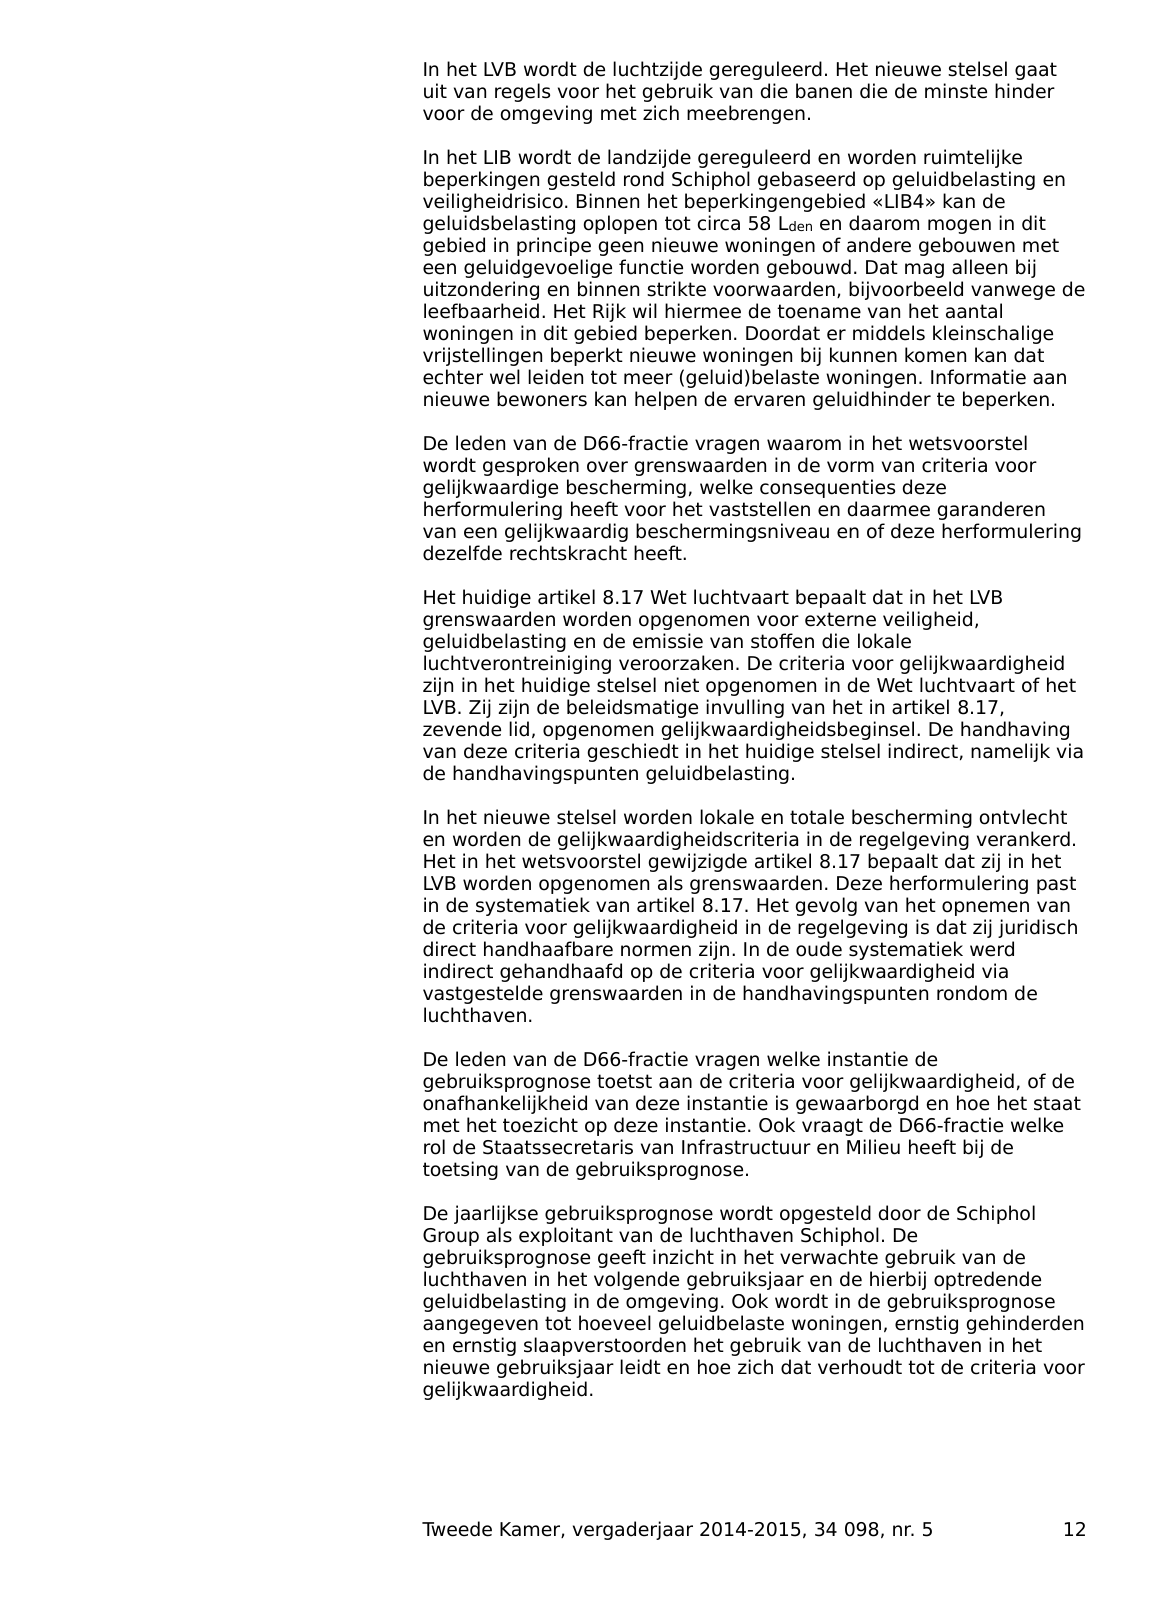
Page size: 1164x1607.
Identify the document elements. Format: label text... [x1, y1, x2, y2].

text De leden van de D66-fractie vragen welke instantie de gebruiksprognose toetst aan de criteria voor gelijkwaardigheid, of de onafhankelijkheid van deze instantie is gewaarborgd en hoe het staat met het toezicht op deze instantie. Ook vraagt de D66-fractie welke rol de Staatssecretaris van Infrastructuur en Milieu heeft bij de toetsing van de gebruiksprognose. [422, 1049, 1087, 1181]
text De leden van de D66-fractie vragen waarom in het wetsvoorstel wordt gesproken over grenswaarden in de vorm van criteria voor gelijkwaardige bescherming, welke consequenties deze herformulering heeft voor het vaststellen en daarmee garanderen van een gelijkwaardig beschermingsniveau en of deze herformulering dezelfde rechtskracht heeft. [422, 433, 1087, 565]
text In het LVB wordt de luchtzijde gereguleerd. Het nieuwe stelsel gaat uit van regels voor het gebruik van die banen die de minste hinder voor de omgeving met zich meebrengen. [422, 59, 1087, 125]
text In het LIB wordt de landzijde gereguleerd en worden ruimtelijke beperkingen gesteld rond Schiphol gebaseerd op geluidbelasting en veiligheidrisico. Binnen het beperkingengebied «LIB4» kan de geluidsbelasting oplopen tot circa 58 Lden en daarom mogen in dit gebied in principe geen nieuwe woningen of andere gebouwen met een geluidgevoelige functie worden gebouwd. Dat mag alleen bij uitzondering en binnen strikte voorwaarden, bijvoorbeeld vanwege de leefbaarheid. Het Rijk wil hiermee de toename van het aantal woningen in dit gebied beperken. Doordat er middels kleinschalige vrijstellingen beperkt nieuwe woningen bij kunnen komen kan dat echter wel leiden tot meer (geluid)belaste woningen. Informatie aan nieuwe bewoners kan helpen de ervaren geluidhinder te beperken. [422, 147, 1087, 411]
text Het huidige artikel 8.17 Wet luchtvaart bepaalt dat in het LVB grenswaarden worden opgenomen voor externe veiligheid, geluidbelasting en de emissie van stoffen die lokale luchtverontreiniging veroorzaken. De criteria voor gelijkwaardigheid zijn in het huidige stelsel niet opgenomen in de Wet luchtvaart of het LVB. Zij zijn de beleidsmatige invulling van het in artikel 8.17, zevende lid, opgenomen gelijkwaardigheidsbeginsel. De handhaving van deze criteria geschiedt in het huidige stelsel indirect, namelijk via de handhavingspunten geluidbelasting. [422, 587, 1087, 785]
text In het nieuwe stelsel worden lokale en totale bescherming ontvlecht en worden de gelijkwaardigheidscriteria in de regelgeving verankerd. Het in het wetsvoorstel gewijzigde artikel 8.17 bepaalt dat zij in het LVB worden opgenomen als grenswaarden. Deze herformulering past in de systematiek van artikel 8.17. Het gevolg van het opnemen van de criteria voor gelijkwaardigheid in de regelgeving is dat zij juridisch direct handhaafbare normen zijn. In de oude systematiek werd indirect gehandhaafd op de criteria voor gelijkwaardigheid via vastgestelde grenswaarden in de handhavingspunten rondom de luchthaven. [422, 807, 1087, 1027]
text De jaarlijkse gebruiksprognose wordt opgesteld door de Schiphol Group als exploitant van de luchthaven Schiphol. De gebruiksprognose geeft inzicht in het verwachte gebruik van de luchthaven in het volgende gebruiksjaar en de hierbij optredende geluidbelasting in de omgeving. Ook wordt in de gebruiksprognose aangegeven tot hoeveel geluidbelaste woningen, ernstig gehinderden en ernstig slaapverstoorden het gebruik van de luchthaven in het nieuwe gebruiksjaar leidt en hoe zich dat verhoudt tot de criteria voor gelijkwaardigheid. [422, 1203, 1087, 1401]
